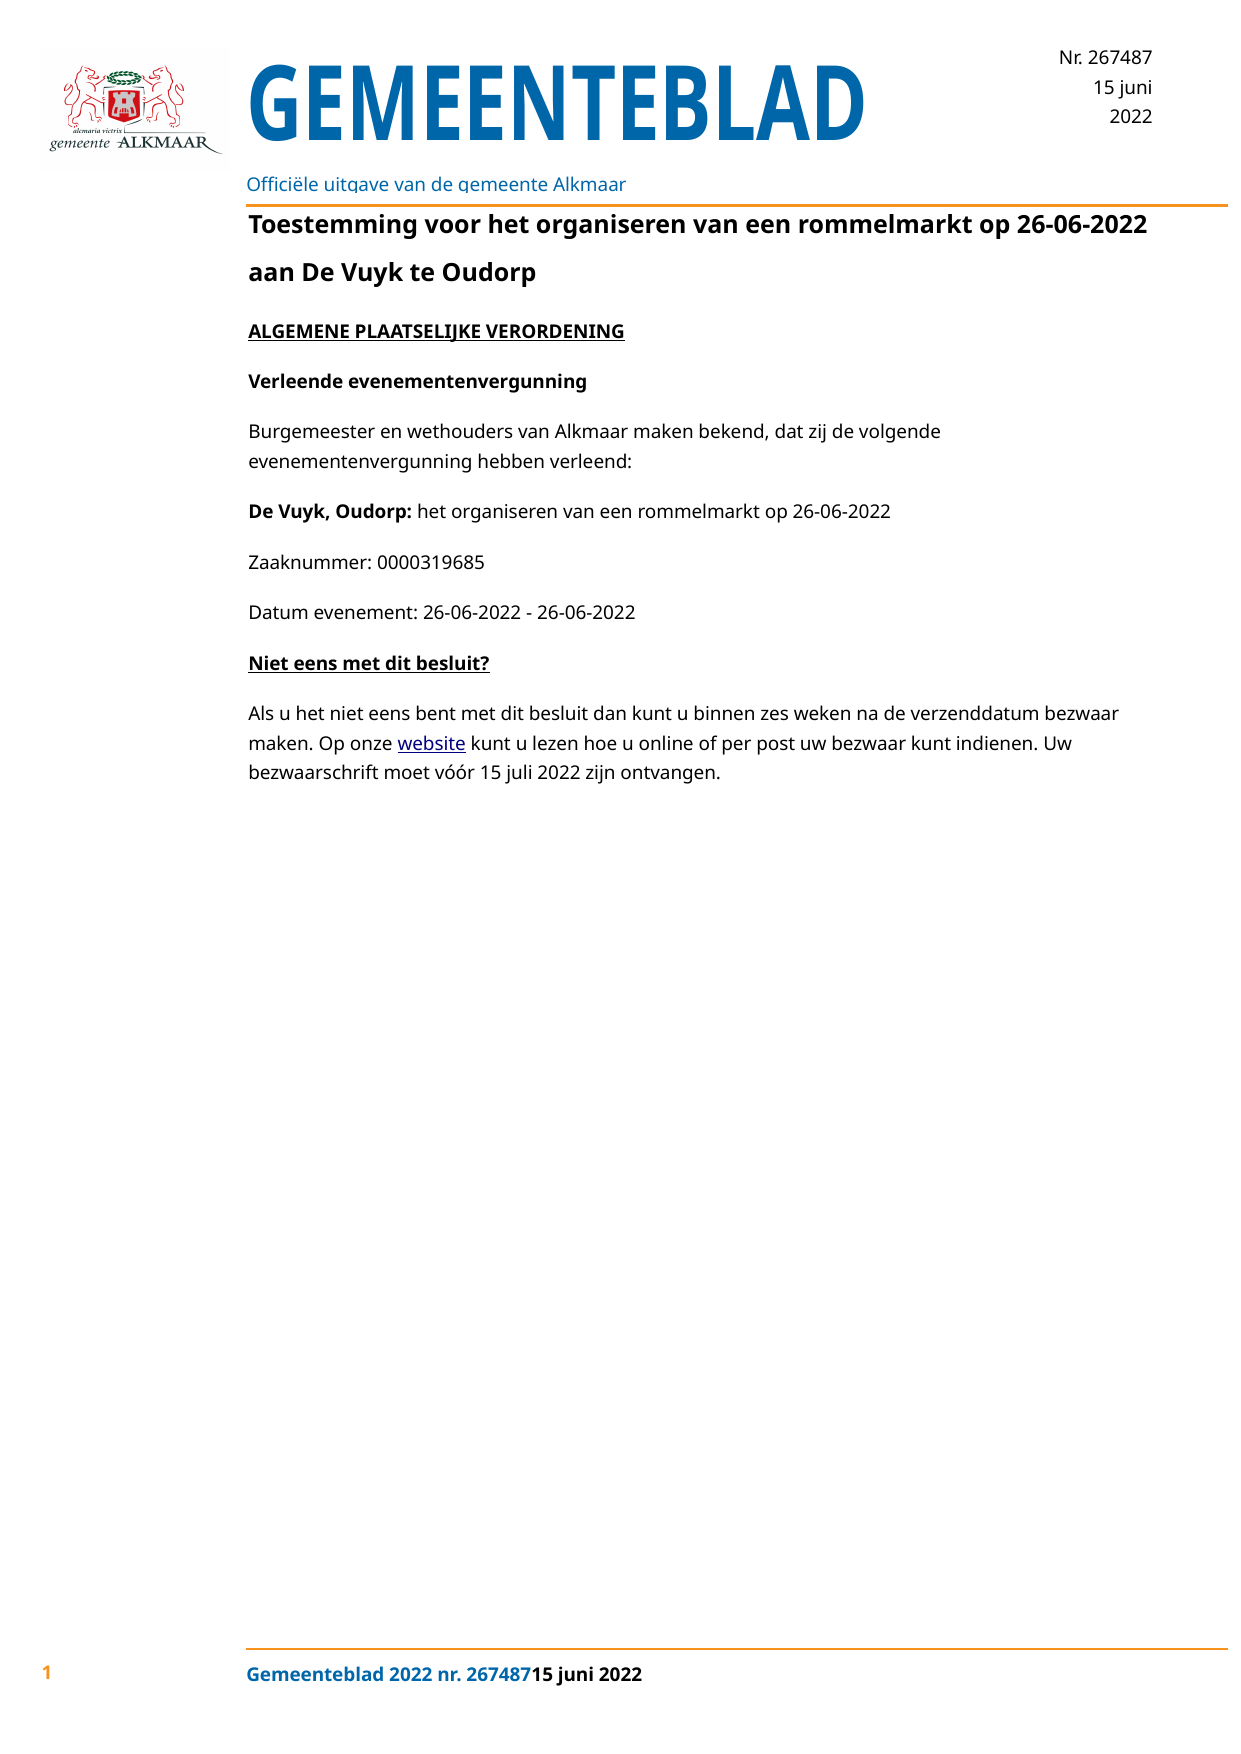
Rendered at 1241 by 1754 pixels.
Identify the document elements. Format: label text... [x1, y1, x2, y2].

text Datum evenement: 26-06-2022 - 26-06-2022 [248, 599, 1152, 625]
text ALGEMENE PLAATSELIJKE VERORDENING [248, 318, 1152, 344]
text Verleende evenementenvergunning [248, 368, 1152, 394]
text Als u het niet eens bent met dit besluit dan kunt u binnen zes weken na de verzenddatum bezwaar maken. Op onze website kunt u lezen hoe u online of per post uw bezwaar kunt indienen. Uw bezwaarschrift moet vóór 15 juli 2022 zijn ontvangen. [248, 700, 1152, 785]
text Burgemeester en wethouders van Alkmaar maken bekend, dat zij de volgende evenementenvergunning hebben verleend: [248, 419, 1152, 474]
text Zaaknummer: 0000319685 [248, 549, 1152, 575]
text Toestemming voor het organiseren van een rommelmarkt op 26-06-2022 aan De Vuyk te Oudorp [248, 207, 1152, 288]
text De Vuyk, Oudorp: het organiseren van een rommelmarkt op 26-06-2022 [248, 499, 1152, 524]
picture [41, 47, 231, 172]
text Niet eens met dit besluit? [248, 650, 1152, 676]
